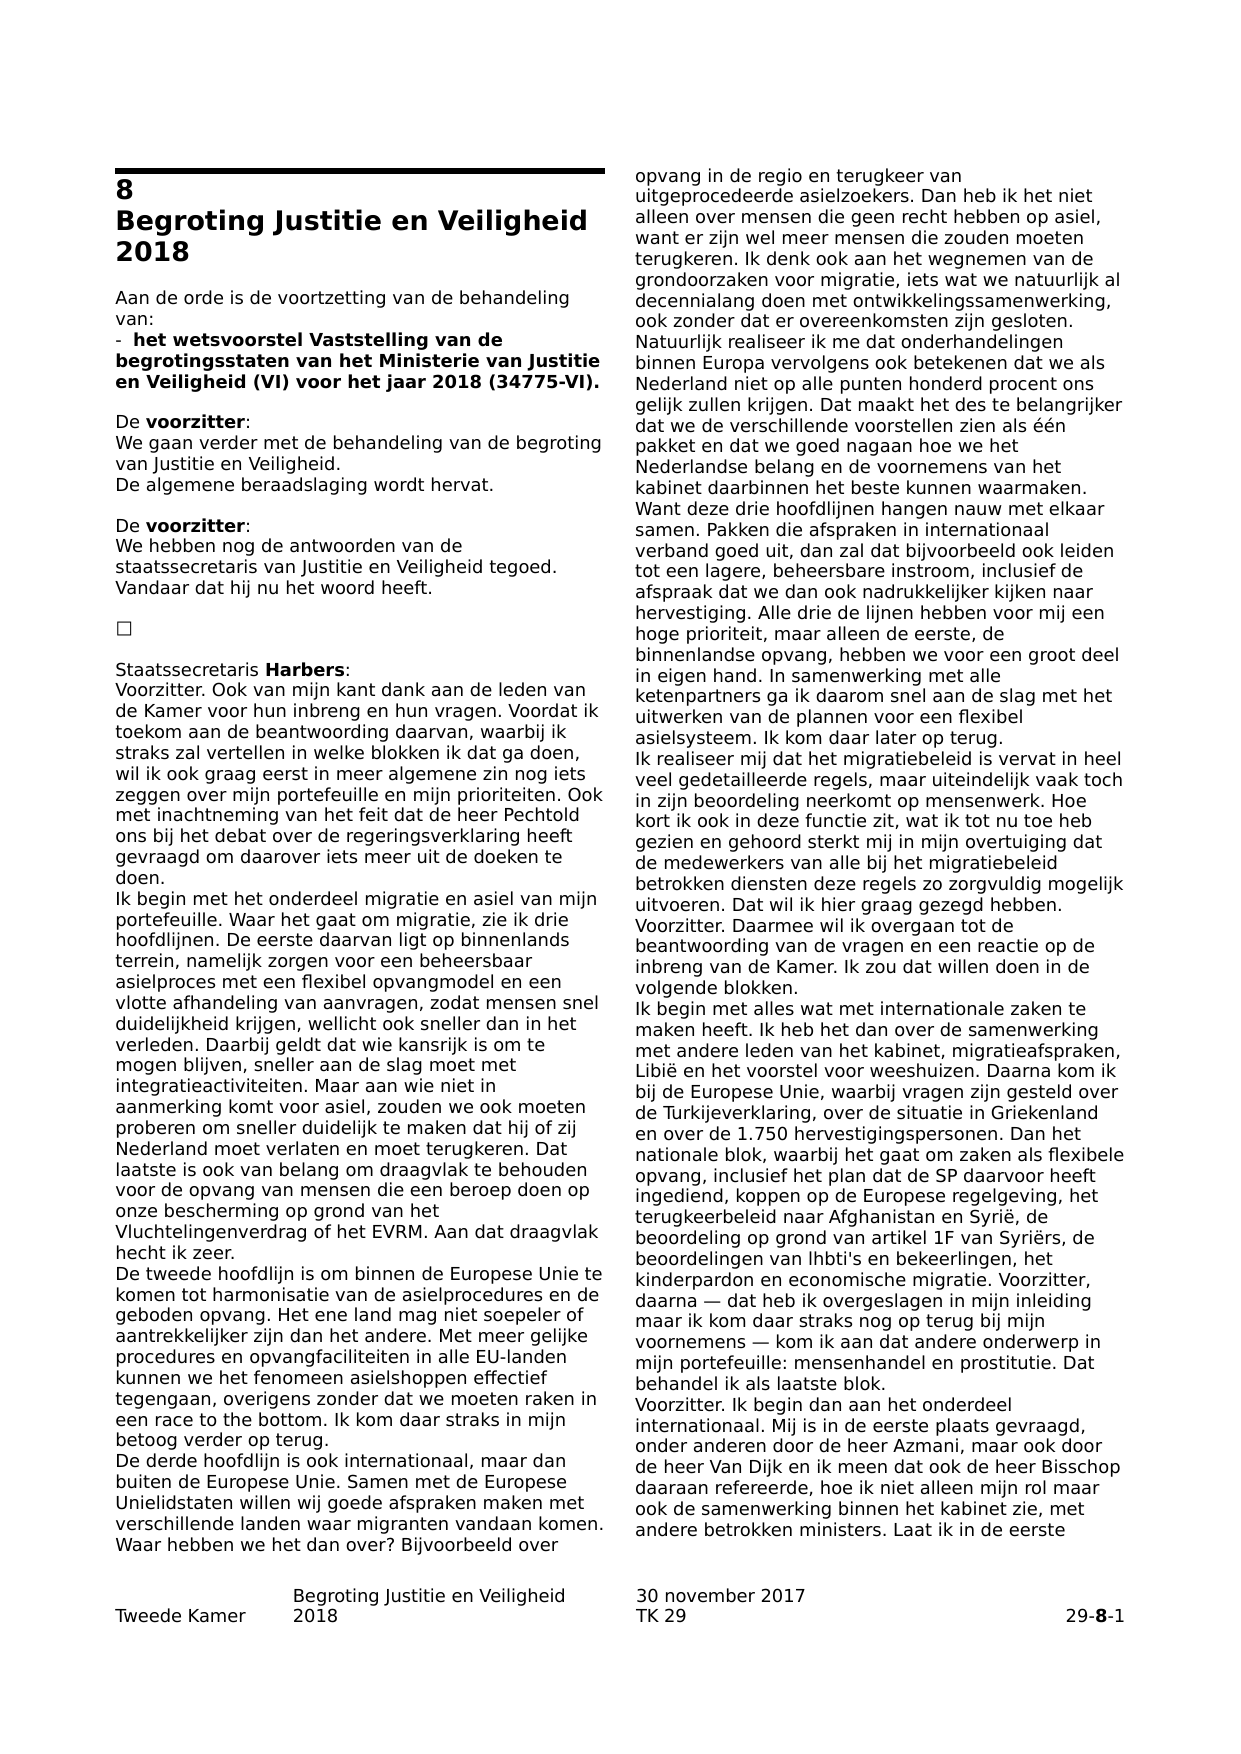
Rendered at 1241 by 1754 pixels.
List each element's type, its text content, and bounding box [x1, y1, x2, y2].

text De derde hoofdlijn is ook internationaal, maar dan buiten de Europese Unie. Samen met de Europese Unielidstaten willen wij goede afspraken maken met verschillende landen waar migranten vandaan komen. Waar hebben we het dan over? Bijvoorbeeld over [115, 1451, 605, 1555]
text ⬜ [115, 619, 605, 639]
text De voorzitter: [115, 516, 605, 536]
text Natuurlijk realiseer ik me dat onderhandelingen binnen Europa vervolgens ook betekenen dat we als Nederland niet op alle punten honderd procent ons gelijk zullen krijgen. Dat maakt het des te belangrijker dat we de verschillende voorstellen zien als één pakket en dat we goed nagaan hoe we het Nederlandse belang en de voornemens van het kabinet daarbinnen het beste kunnen waarmaken. Want deze drie hoofdlijnen hangen nauw met elkaar samen. Pakken die afspraken in internationaal verband goed uit, dan zal dat bijvoorbeeld ook leiden tot een lagere, beheersbare instroom, inclusief de afspraak dat we dan ook nadrukkelijker kijken naar hervestiging. Alle drie de lijnen hebben voor mij een hoge prioriteit, maar alleen de eerste, de binnenlandse opvang, hebben we voor een groot deel in eigen hand. In samenwerking met alle ketenpartners ga ik daarom snel aan de slag met het uitwerken van de plannen voor een flexibel asielsysteem. Ik kom daar later op terug. [635, 332, 1125, 749]
title 8 Begroting Justitie en Veiligheid 2018 [115, 174, 605, 268]
text De tweede hoofdlijn is om binnen de Europese Unie te komen tot harmonisatie van de asielprocedures en de geboden opvang. Het ene land mag niet soepeler of aantrekkelijker zijn dan het andere. Met meer gelijke procedures en opvangfaciliteiten in alle EU-landen kunnen we het fenomeen asielshoppen effectief tegengaan, overigens zonder dat we moeten raken in een race to the bottom. Ik kom daar straks in mijn betoog verder op terug. [115, 1263, 605, 1451]
text Ik begin met alles wat met internationale zaken te maken heeft. Ik heb het dan over de samenwerking met andere leden van het kabinet, migratieafspraken, Libië en het voorstel voor weeshuizen. Daarna kom ik bij de Europese Unie, waarbij vragen zijn gesteld over de Turkijeverklaring, over de situatie in Griekenland en over de 1.750 hervestigingspersonen. Dan het nationale blok, waarbij het gaat om zaken als flexibele opvang, inclusief het plan dat de SP daarvoor heeft ingediend, koppen op de Europese regelgeving, het terugkeerbeleid naar Afghanistan en Syrië, de beoordeling op grond van artikel 1F van Syriërs, de beoordelingen van lhbti's en bekeerlingen, het kinderpardon en economische migratie. Voorzitter, daarna — dat heb ik overgeslagen in mijn inleiding maar ik kom daar straks nog op terug bij mijn voornemens — kom ik aan dat andere onderwerp in mijn portefeuille: mensenhandel en prostitutie. Dat behandel ik als laatste blok. [635, 999, 1125, 1394]
text We hebben nog de antwoorden van de staatssecretaris van Justitie en Veiligheid tegoed. Vandaar dat hij nu het woord heeft. [115, 536, 605, 599]
text Ik begin met het onderdeel migratie en asiel van mijn portefeuille. Waar het gaat om migratie, zie ik drie hoofdlijnen. De eerste daarvan ligt op binnenlands terrein, namelijk zorgen voor een beheersbaar asielproces met een flexibel opvangmodel en een vlotte afhandeling van aanvragen, zodat mensen snel duidelijkheid krijgen, wellicht ook sneller dan in het verleden. Daarbij geldt dat wie kansrijk is om te mogen blijven, sneller aan de slag moet met integratieactiviteiten. Maar aan wie niet in aanmerking komt voor asiel, zouden we ook moeten proberen om sneller duidelijk te maken dat hij of zij Nederland moet verlaten en moet terugkeren. Dat laatste is ook van belang om draagvlak te behouden voor de opvang van mensen die een beroep doen op onze bescherming op grond van het Vluchtelingenverdrag of het EVRM. Aan dat draagvlak hecht ik zeer. [115, 888, 605, 1263]
text Voorzitter. Ik begin dan aan het onderdeel internationaal. Mij is in de eerste plaats gevraagd, onder anderen door de heer Azmani, maar ook door de heer Van Dijk en ik meen dat ook de heer Bisschop daaraan refereerde, hoe ik niet alleen mijn rol maar ook de samenwerking binnen het kabinet zie, met andere betrokken ministers. Laat ik in de eerste [635, 1394, 1125, 1540]
text Voorzitter. Ook van mijn kant dank aan de leden van de Kamer voor hun inbreng en hun vragen. Voordat ik toekom aan de beantwoording daarvan, waarbij ik straks zal vertellen in welke blokken ik dat ga doen, wil ik ook graag eerst in meer algemene zin nog iets zeggen over mijn portefeuille en mijn prioriteiten. Ook met inachtneming van het feit dat de heer Pechtold ons bij het debat over de regeringsverklaring heeft gevraagd om daarover iets meer uit de doeken te doen. [115, 680, 605, 888]
text De voorzitter: [115, 412, 605, 433]
text Staatssecretaris Harbers: [115, 659, 605, 680]
list het wetsvoorstel Vaststelling van de begrotingsstaten van het Ministerie van Justitie en Veiligheid (VI) voor het jaar 2018 (34775-VI). [115, 330, 605, 392]
text Aan de orde is de voortzetting van de behandeling van: [115, 288, 605, 330]
text De algemene beraadslaging wordt hervat. [115, 475, 605, 496]
text opvang in de regio en terugkeer van uitgeprocedeerde asielzoekers. Dan heb ik het niet alleen over mensen die geen recht hebben op asiel, want er zijn wel meer mensen die zouden moeten terugkeren. Ik denk ook aan het wegnemen van de grondoorzaken voor migratie, iets wat we natuurlijk al decennialang doen met ontwikkelingssamenwerking, ook zonder dat er overeenkomsten zijn gesloten. [635, 165, 1125, 332]
text Ik realiseer mij dat het migratiebeleid is vervat in heel veel gedetailleerde regels, maar uiteindelijk vaak toch in zijn beoordeling neerkomt op mensenwerk. Hoe kort ik ook in deze functie zit, wat ik tot nu toe heb gezien en gehoord sterkt mij in mijn overtuiging dat de medewerkers van alle bij het migratiebeleid betrokken diensten deze regels zo zorgvuldig mogelijk uitvoeren. Dat wil ik hier graag gezegd hebben. [635, 749, 1125, 915]
text We gaan verder met de behandeling van de begroting van Justitie en Veiligheid. [115, 433, 605, 475]
text Voorzitter. Daarmee wil ik overgaan tot de beantwoording van de vragen en een reactie op de inbreng van de Kamer. Ik zou dat willen doen in de volgende blokken. [635, 915, 1125, 999]
